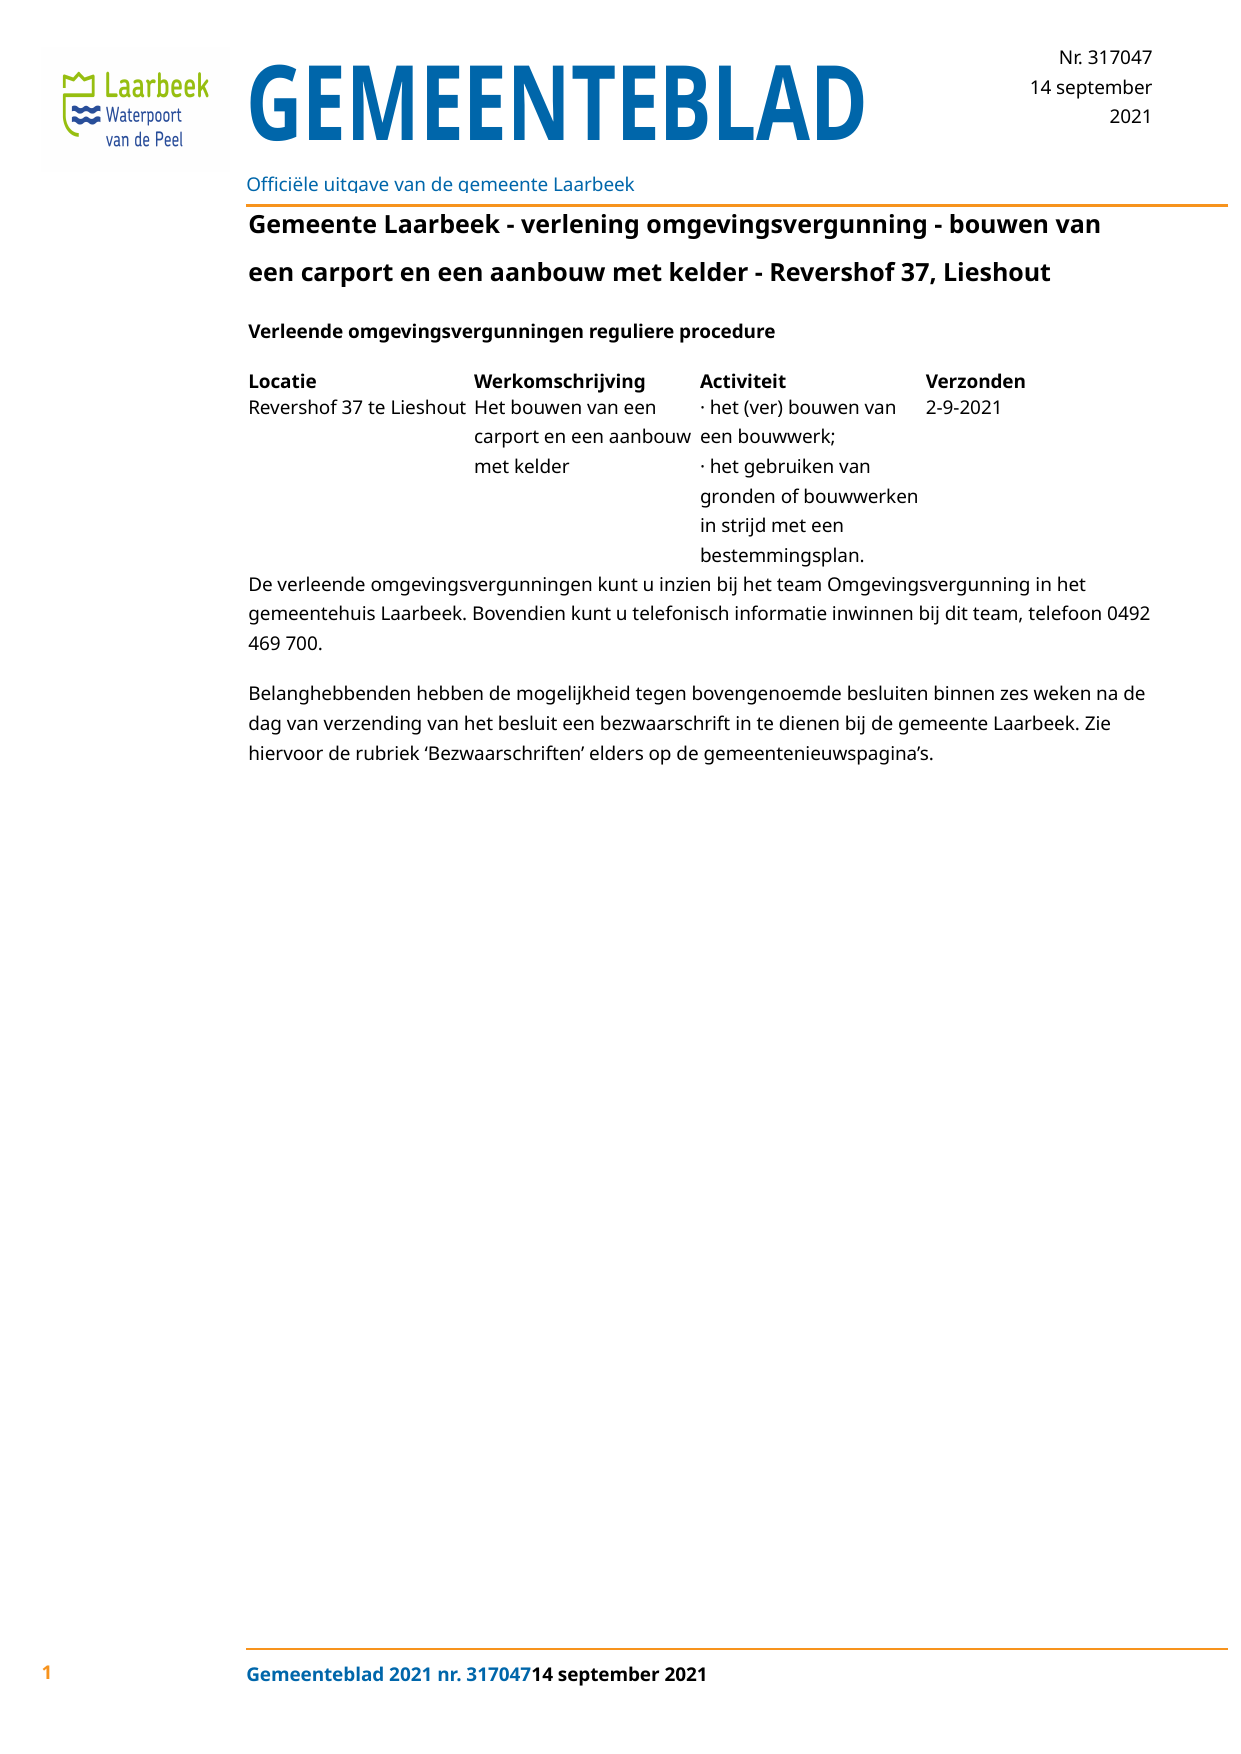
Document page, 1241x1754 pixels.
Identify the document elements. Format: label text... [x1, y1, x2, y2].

text De verleende omgevingsvergunningen kunt u inzien bij het team Omgevingsvergunning in het gemeentehuis Laarbeek. Bovendien kunt u telefonisch informatie inwinnen bij dit team, telefoon 0492 469 700. [248, 571, 1152, 656]
text Belanghebbenden hebben de mogelijkheid tegen bovengenoemde besluiten binnen zes weken na de dag van verzending van het besluit een bezwaarschrift in te dienen bij de gemeente Laarbeek. Zie hiervoor de rubriek ‘Bezwaarschriften’ elders op de gemeentenieuwspagina’s. [248, 681, 1152, 766]
table_cell Revershof 37 te Lieshout [248, 394, 474, 568]
table_header Werkomschrijving [474, 369, 700, 394]
text Verleende omgevingsvergunningen reguliere procedure [248, 318, 1152, 344]
table_header Verzonden [926, 369, 1152, 394]
table_cell 2-9-2021 [926, 394, 1152, 568]
table_header Locatie [248, 369, 474, 394]
table_cell Het bouwen van een carport en een aanbouw met kelder [474, 394, 700, 568]
picture [41, 47, 231, 172]
table_header Activiteit [700, 369, 926, 394]
text Gemeente Laarbeek - verlening omgevingsvergunning - bouwen van een carport en een aanbouw met kelder - Revershof 37, Lieshout [248, 207, 1152, 288]
table_cell · het (ver) bouwen van een bouwwerk; · het gebruiken van gronden of bouwwerken in strijd met een bestemmingsplan. [700, 394, 926, 568]
